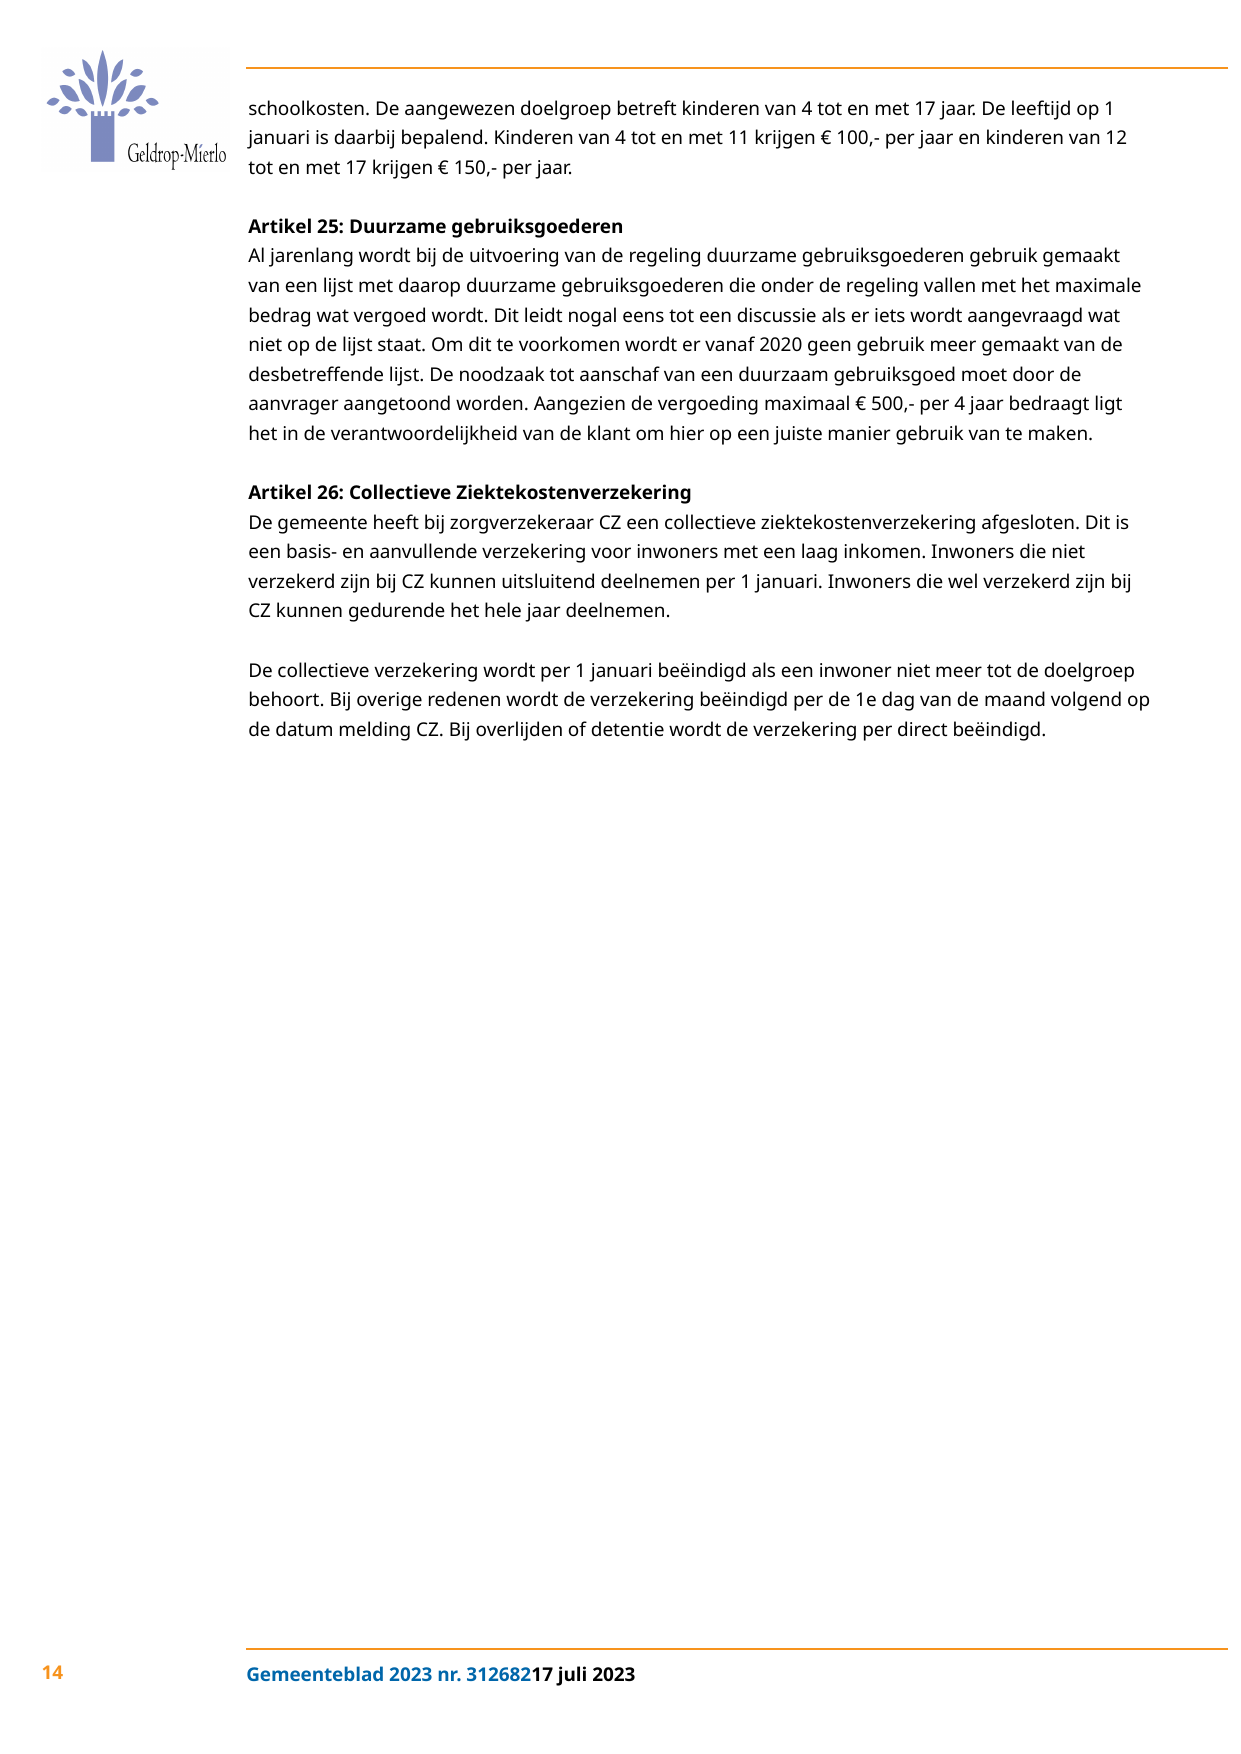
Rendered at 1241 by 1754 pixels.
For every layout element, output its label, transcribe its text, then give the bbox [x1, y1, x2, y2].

text Artikel 25: Duurzame gebruiksgoederen [248, 213, 1152, 239]
text schoolkosten. De aangewezen doelgroep betreft kinderen van 4 tot en met 17 jaar. De leeftijd op 1 januari is daarbij bepalend. Kinderen van 4 tot en met 11 krijgen € 100,- per jaar en kinderen van 12 tot en met 17 krijgen € 150,- per jaar. [248, 95, 1152, 180]
text De gemeente heeft bij zorgverzekeraar CZ een collectieve ziektekostenverzekering afgesloten. Dit is een basis- en aanvullende verzekering voor inwoners met een laag inkomen. Inwoners die niet verzekerd zijn bij CZ kunnen uitsluitend deelnemen per 1 januari. Inwoners die wel verzekerd zijn bij CZ kunnen gedurende het hele jaar deelnemen. [248, 509, 1152, 623]
text Al jarenlang wordt bij de uitvoering van de regeling duurzame gebruiksgoederen gebruik gemaakt van een lijst met daarop duurzame gebruiksgoederen die onder de regeling vallen met het maximale bedrag wat vergoed wordt. Dit leidt nogal eens tot een discussie als er iets wordt aangevraagd wat niet op de lijst staat. Om dit te voorkomen wordt er vanaf 2020 geen gebruik meer gemaakt van de desbetreffende lijst. De noodzaak tot aanschaf van een duurzaam gebruiksgoed moet door de aanvrager aangetoond worden. Aangezien de vergoeding maximaal € 500,- per 4 jaar bedraagt ligt het in de verantwoordelijkheid van de klant om hier op een juiste manier gebruik van te maken. [248, 243, 1152, 446]
text Artikel 26: Collectieve Ziektekostenverzekering [248, 479, 1152, 505]
text De collectieve verzekering wordt per 1 januari beëindigd als een inwoner niet meer tot de doelgroep behoort. Bij overige redenen wordt de verzekering beëindigd per de 1e dag van de maand volgend op de datum melding CZ. Bij overlijden of detentie wordt de verzekering per direct beëindigd. [248, 657, 1152, 742]
picture [41, 47, 231, 172]
